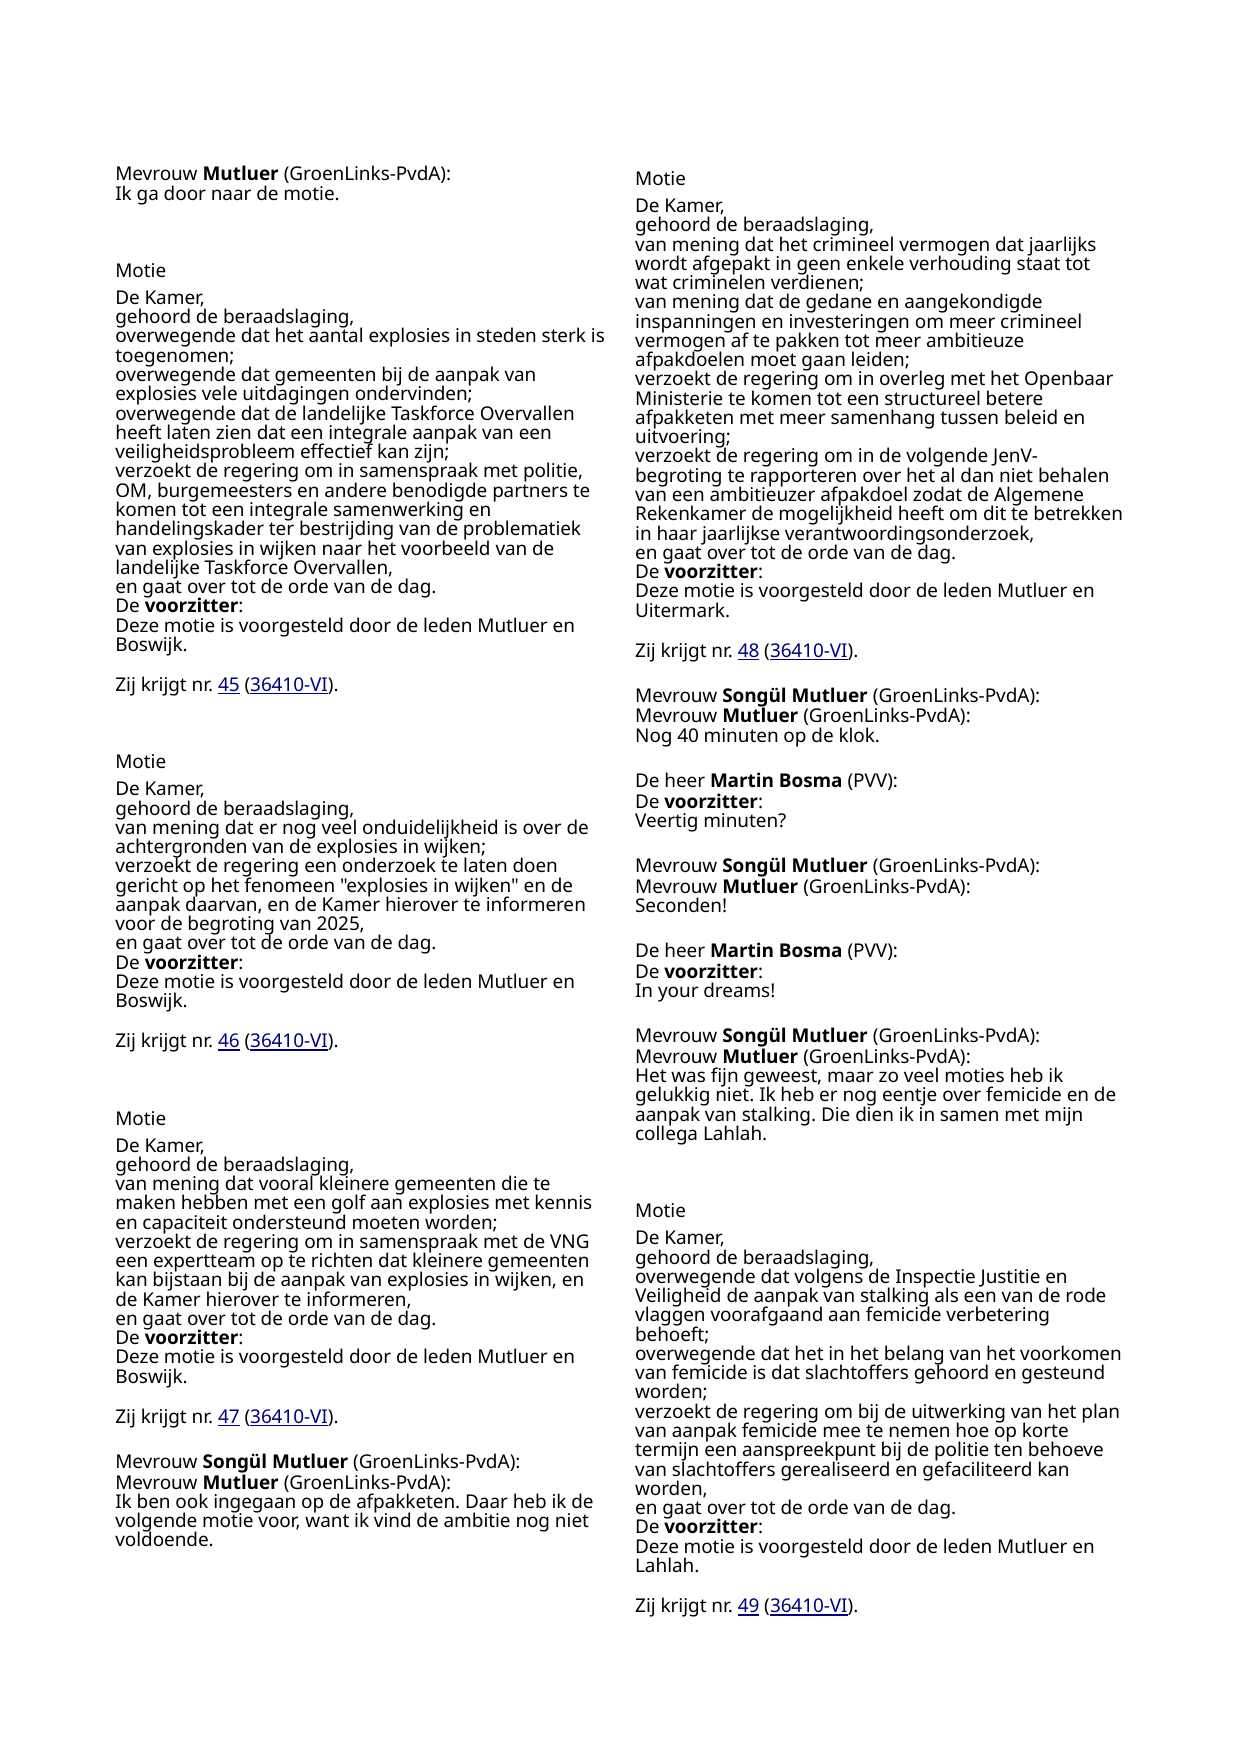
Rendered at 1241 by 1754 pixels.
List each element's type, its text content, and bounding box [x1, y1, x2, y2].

text Ik ga door naar de motie. [115, 184, 605, 204]
text Mevrouw Songül Mutluer (GroenLinks-PvdA): [635, 1022, 1125, 1048]
text Mevrouw Mutluer (GroenLinks-PvdA): [635, 1048, 1125, 1067]
text Mevrouw Mutluer (GroenLinks-PvdA): [635, 707, 1125, 727]
text en gaat over tot de orde van de dag. [635, 1499, 1125, 1518]
text Nog 40 minuten op de klok. [635, 727, 1125, 746]
text Motie [115, 257, 605, 283]
text Deze motie is voorgesteld door de leden Mutluer en Boswijk. [115, 973, 605, 1011]
text Mevrouw Songül Mutluer (GroenLinks-PvdA): [115, 1448, 605, 1474]
text De Kamer, [115, 289, 605, 308]
text overwegende dat het aantal explosies in steden sterk is toegenomen; [115, 327, 605, 366]
text van mening dat het crimineel vermogen dat jaarlijks wordt afgepakt in geen enkele verhouding staat tot wat criminelen verdienen; [635, 236, 1125, 293]
text en gaat over tot de orde van de dag. [115, 578, 605, 597]
text Motie [635, 165, 1125, 191]
text De voorzitter: [115, 597, 605, 617]
text van mening dat er nog veel onduidelijkheid is over de achtergronden van de explosies in wijken; [115, 819, 605, 857]
text overwegende dat volgens de Inspectie Justitie en Veiligheid de aanpak van stalking als een van de rode vlaggen voorafgaand aan femicide verbetering behoeft; [635, 1268, 1125, 1345]
text verzoekt de regering om in samenspraak met politie, OM, burgemeesters en andere benodigde partners te komen tot een integrale samenwerking en handelingskader ter bestrijding van de problematiek van explosies in wijken naar het voorbeeld van de landelijke Taskforce Overvallen, [115, 462, 605, 578]
text Het was fijn geweest, maar zo veel moties heb ik gelukkig niet. Ik heb er nog eentje over femicide en de aanpak van stalking. Die dien ik in samen met mijn collega Lahlah. [635, 1067, 1125, 1144]
text De Kamer, [115, 780, 605, 799]
text en gaat over tot de orde van de dag. [115, 1310, 605, 1329]
text De Kamer, [635, 197, 1125, 216]
text Deze motie is voorgesteld door de leden Mutluer en Boswijk. [115, 617, 605, 655]
text De voorzitter: [635, 1518, 1125, 1538]
text Mevrouw Mutluer (GroenLinks-PvdA): [635, 878, 1125, 897]
text gehoord de beraadslaging, [635, 216, 1125, 236]
text Deze motie is voorgesteld door de leden Mutluer en Lahlah. [635, 1538, 1125, 1576]
text overwegende dat het in het belang van het voorkomen van femicide is dat slachtoffers gehoord en gesteund worden; [635, 1345, 1125, 1403]
text en gaat over tot de orde van de dag. [635, 544, 1125, 563]
text overwegende dat de landelijke Taskforce Overvallen heeft laten zien dat een integrale aanpak van een veiligheidsprobleem effectief kan zijn; [115, 404, 605, 462]
text verzoekt de regering om bij de uitwerking van het plan van aanpak femicide mee te nemen hoe op korte termijn een aanspreekpunt bij de politie ten behoeve van slachtoffers gerealiseerd en gefaciliteerd kan worden, [635, 1403, 1125, 1499]
text De voorzitter: [635, 793, 1125, 812]
text Mevrouw Songül Mutluer (GroenLinks-PvdA): [635, 852, 1125, 878]
text Zij krijgt nr. 45 (36410-VI). [115, 676, 605, 695]
text De voorzitter: [635, 963, 1125, 982]
text Zij krijgt nr. 46 (36410-VI). [115, 1032, 605, 1051]
text De Kamer, [115, 1137, 605, 1156]
text Zij krijgt nr. 48 (36410-VI). [635, 642, 1125, 661]
text Zij krijgt nr. 47 (36410-VI). [115, 1408, 605, 1427]
text De voorzitter: [115, 954, 605, 973]
text Mevrouw Mutluer (GroenLinks-PvdA): [115, 1474, 605, 1493]
text gehoord de beraadslaging, [635, 1249, 1125, 1268]
text van mening dat de gedane en aangekondigde inspanningen en investeringen om meer crimineel vermogen af te pakken tot meer ambitieuze afpakdoelen moet gaan leiden; [635, 293, 1125, 370]
text Veertig minuten? [635, 812, 1125, 831]
text Zij krijgt nr. 49 (36410-VI). [635, 1597, 1125, 1616]
text Mevrouw Songül Mutluer (GroenLinks-PvdA): [635, 682, 1125, 707]
text overwegende dat gemeenten bij de aanpak van explosies vele uitdagingen ondervinden; [115, 366, 605, 404]
text Motie [115, 1105, 605, 1131]
text gehoord de beraadslaging, [115, 1156, 605, 1175]
text De voorzitter: [635, 563, 1125, 582]
text verzoekt de regering om in overleg met het Openbaar Ministerie te komen tot een structureel betere afpakketen met meer samenhang tussen beleid en uitvoering; [635, 370, 1125, 447]
text verzoekt de regering om in samenspraak met de VNG een expertteam op te richten dat kleinere gemeenten kan bijstaan bij de aanpak van explosies in wijken, en de Kamer hierover te informeren, [115, 1233, 605, 1310]
text Mevrouw Mutluer (GroenLinks-PvdA): [115, 165, 605, 184]
text en gaat over tot de orde van de dag. [115, 934, 605, 954]
text In your dreams! [635, 982, 1125, 1001]
text De Kamer, [635, 1229, 1125, 1249]
text gehoord de beraadslaging, [115, 308, 605, 327]
text De voorzitter: [115, 1329, 605, 1348]
text Deze motie is voorgesteld door de leden Mutluer en Boswijk. [115, 1348, 605, 1387]
text Deze motie is voorgesteld door de leden Mutluer en Uitermark. [635, 582, 1125, 621]
text Ik ben ook ingegaan op de afpakketen. Daar heb ik de volgende motie voor, want ik vind de ambitie nog niet voldoende. [115, 1493, 605, 1551]
text Motie [635, 1198, 1125, 1223]
text verzoekt de regering om in de volgende JenV-begroting te rapporteren over het al dan niet behalen van een ambitieuzer afpakdoel zodat de Algemene Rekenkamer de mogelijkheid heeft om dit te betrekken in haar jaarlijkse verantwoordingsonderzoek, [635, 447, 1125, 544]
text Seconden! [635, 897, 1125, 916]
text De heer Martin Bosma (PVV): [635, 937, 1125, 963]
text gehoord de beraadslaging, [115, 799, 605, 819]
text Motie [115, 748, 605, 774]
text van mening dat vooral kleinere gemeenten die te maken hebben met een golf aan explosies met kennis en capaciteit ondersteund moeten worden; [115, 1175, 605, 1233]
text verzoekt de regering een onderzoek te laten doen gericht op het fenomeen "explosies in wijken" en de aanpak daarvan, en de Kamer hierover te informeren voor de begroting van 2025, [115, 857, 605, 934]
text De heer Martin Bosma (PVV): [635, 767, 1125, 793]
